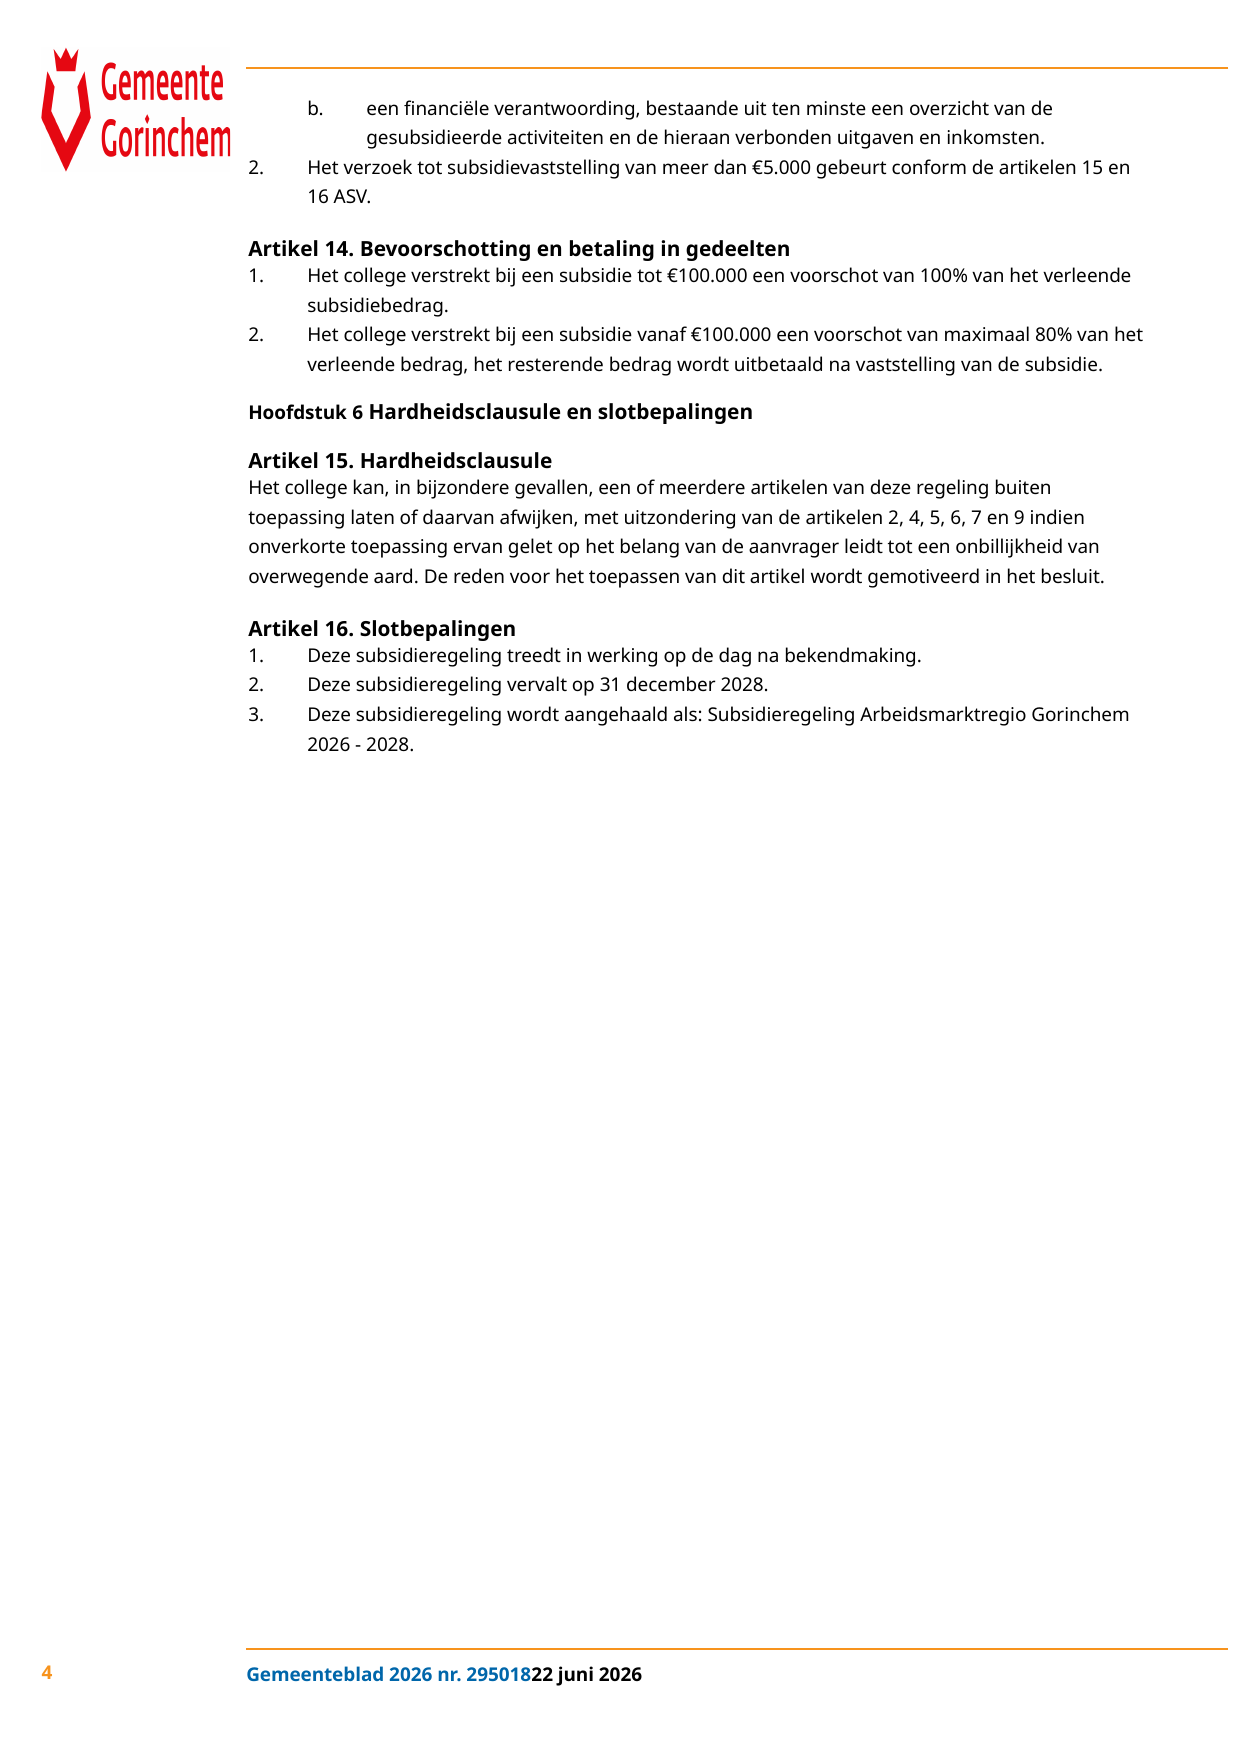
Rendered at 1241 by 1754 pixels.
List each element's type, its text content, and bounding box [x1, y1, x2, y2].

list Het verzoek tot subsidievaststelling van meer dan €5.000 gebeurt conform de artikelen 15 en 16 ASV. [248, 154, 1152, 209]
text Hoofdstuk 6 Hardheidsclausule en slotbepalingen [248, 397, 1152, 425]
picture [41, 47, 231, 172]
list Deze subsidieregeling treedt in werking op de dag na bekendmaking. [248, 642, 1152, 668]
list een financiële verantwoording, bestaande uit ten minste een overzicht van de gesubsidieerde activiteiten en de hieraan verbonden uitgaven en inkomsten. [307, 95, 1152, 150]
list Het college verstrekt bij een subsidie vanaf €100.000 een voorschot van maximaal 80% van het verleende bedrag, het resterende bedrag wordt uitbetaald na vaststelling van de subsidie. [248, 322, 1152, 377]
text Het college kan, in bijzondere gevallen, een of meerdere artikelen van deze regeling buiten toepassing laten of daarvan afwijken, met uitzondering van de artikelen 2, 4, 5, 6, 7 en 9 indien onverkorte toepassing ervan gelet op het belang van de aanvrager leidt tot een onbillijkheid van overwegende aard. De reden voor het toepassen van dit artikel wordt gemotiveerd in het besluit. [248, 474, 1152, 589]
list Het college verstrekt bij een subsidie tot €100.000 een voorschot van 100% van het verleende subsidiebedrag. [248, 262, 1152, 318]
text Artikel 14. Bevoorschotting en betaling in gedeelten [248, 234, 1152, 262]
list Deze subsidieregeling vervalt op 31 december 2028. [248, 672, 1152, 697]
text Artikel 16. Slotbepalingen [248, 614, 1152, 642]
text Artikel 15. Hardheidsclausule [248, 446, 1152, 474]
list Deze subsidieregeling wordt aangehaald als: Subsidieregeling Arbeidsmarktregio Gorinchem 2026 - 2028. [248, 701, 1152, 757]
